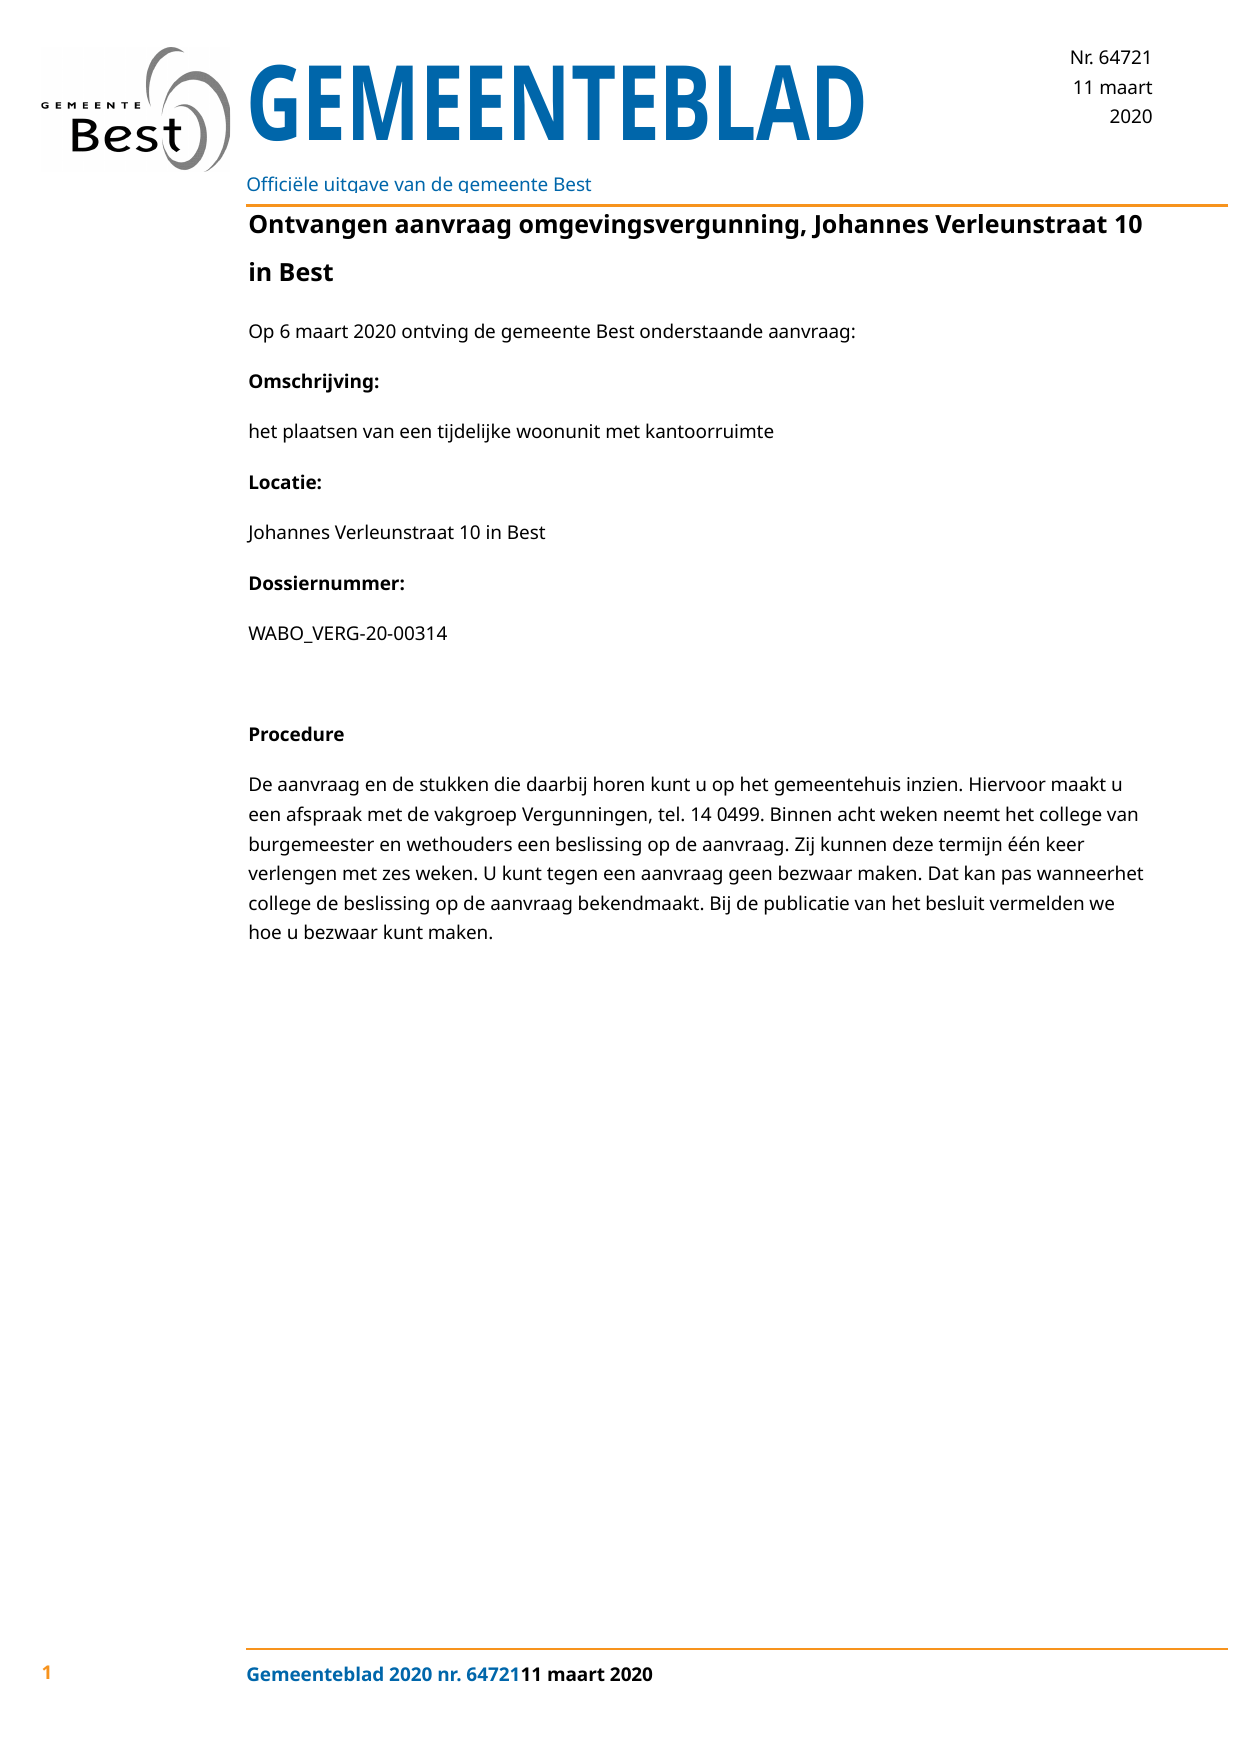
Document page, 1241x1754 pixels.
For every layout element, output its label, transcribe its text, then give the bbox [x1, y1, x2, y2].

text Johannes Verleunstraat 10 in Best [248, 519, 1152, 545]
picture [41, 47, 231, 172]
text het plaatsen van een tijdelijke woonunit met kantoorruimte [248, 419, 1152, 444]
text De aanvraag en de stukken die daarbij horen kunt u op het gemeentehuis inzien. Hiervoor maakt u een afspraak met de vakgroep Vergunningen, tel. 14 0499. Binnen acht weken neemt het college van burgemeester en wethouders een beslissing op de aanvraag. Zij kunnen deze termijn één keer verlengen met zes weken. U kunt tegen een aanvraag geen bezwaar maken. Dat kan pas wanneerhet college de beslissing op de aanvraag bekendmaakt. Bij de publicatie van het besluit vermelden we hoe u bezwaar kunt maken. [248, 772, 1152, 945]
text Op 6 maart 2020 ontving de gemeente Best onderstaande aanvraag: [248, 318, 1152, 344]
text WABO_VERG-20-00314 [248, 620, 1152, 646]
text Procedure [248, 721, 1152, 747]
text Locatie: [248, 469, 1152, 495]
text Ontvangen aanvraag omgevingsvergunning, Johannes Verleunstraat 10 in Best [248, 207, 1152, 288]
text Dossiernummer: [248, 570, 1152, 596]
text Omschrijving: [248, 368, 1152, 394]
